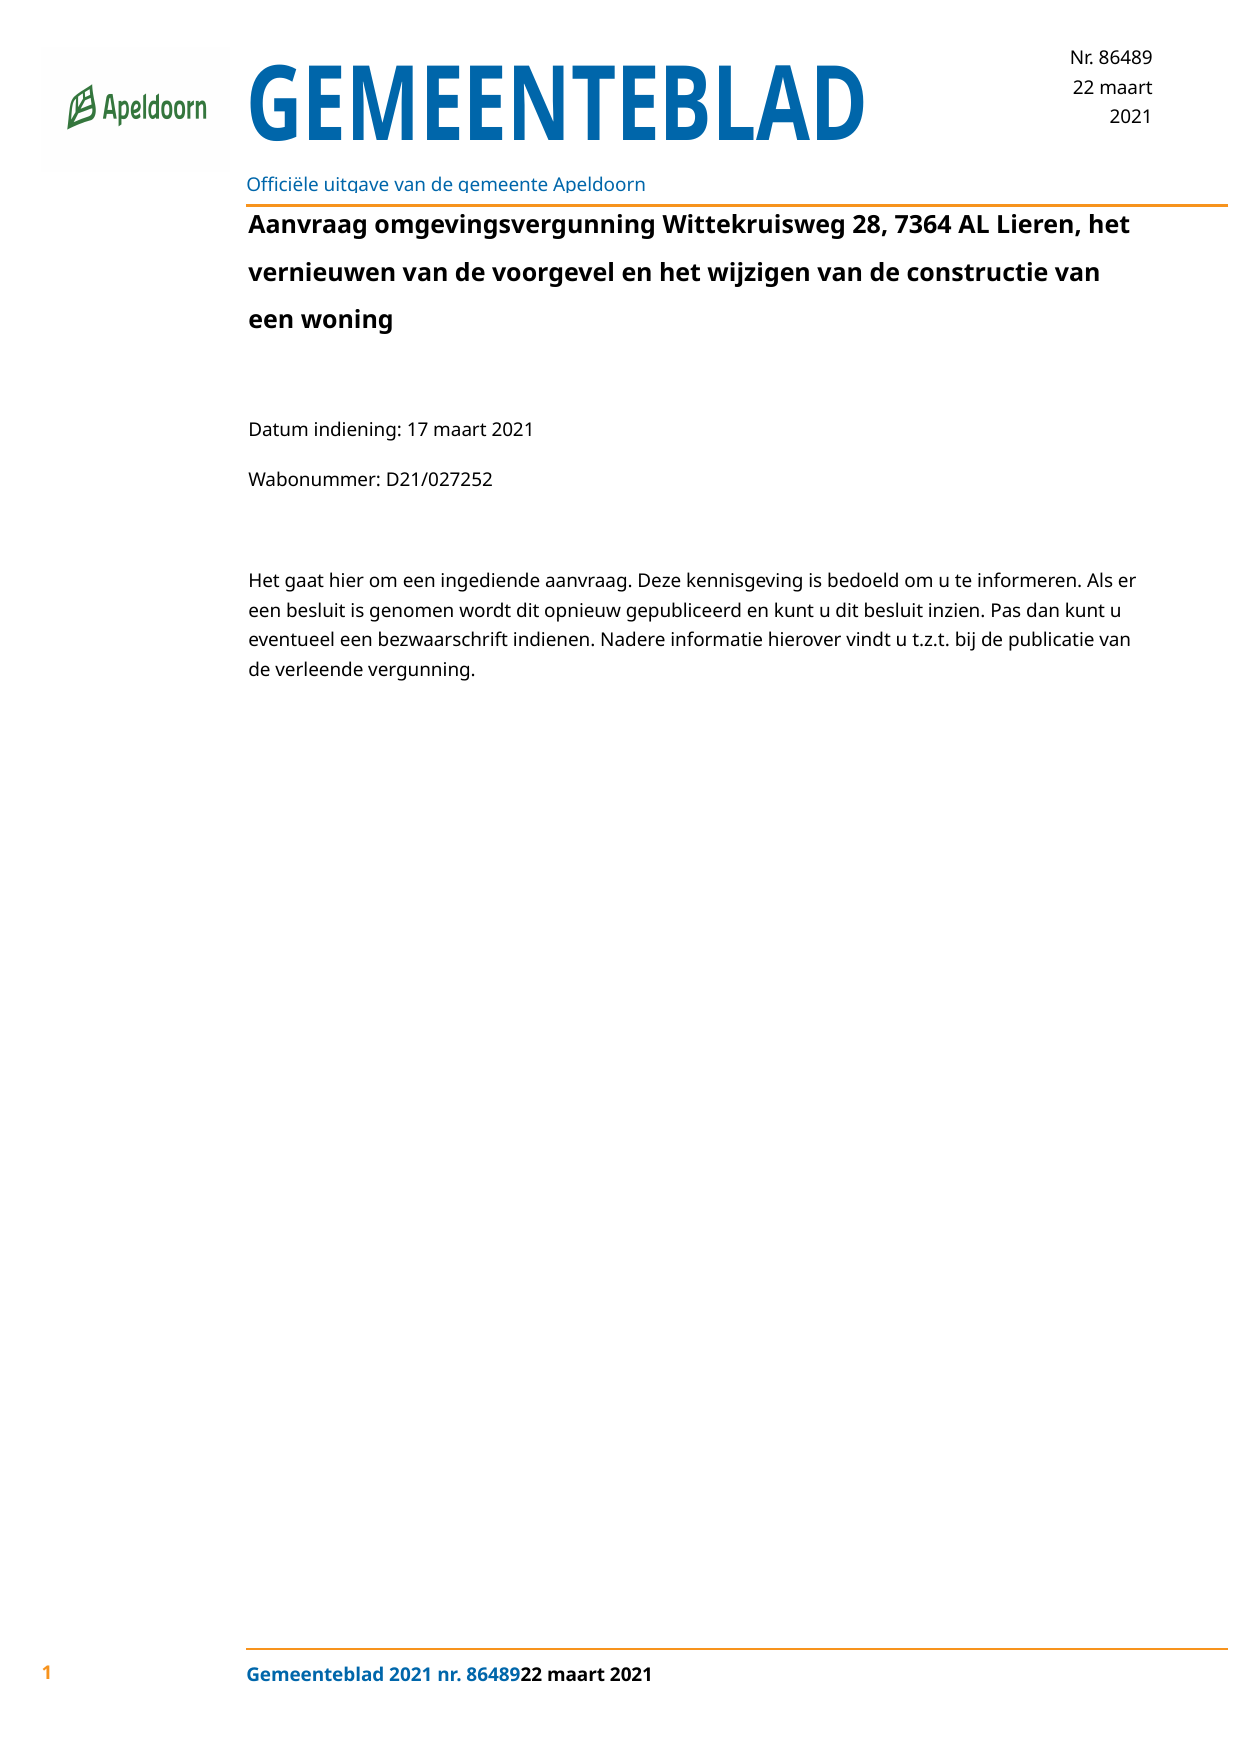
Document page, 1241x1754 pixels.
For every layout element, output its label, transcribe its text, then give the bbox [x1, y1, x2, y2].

text Het gaat hier om een ingediende aanvraag. Deze kennisgeving is bedoeld om u te informeren. Als er een besluit is genomen wordt dit opnieuw gepubliceerd en kunt u dit besluit inzien. Pas dan kunt u eventueel een bezwaarschrift indienen. Nadere informatie hierover vindt u t.z.t. bij de publicatie van de verleende vergunning. [248, 567, 1152, 682]
picture [41, 47, 231, 172]
text Wabonummer: D21/027252 [248, 466, 1152, 492]
text Datum indiening: 17 maart 2021 [248, 416, 1152, 442]
text Aanvraag omgevingsvergunning Wittekruisweg 28, 7364 AL Lieren, het vernieuwen van de voorgevel en het wijzigen van de constructie van een woning [248, 207, 1152, 336]
